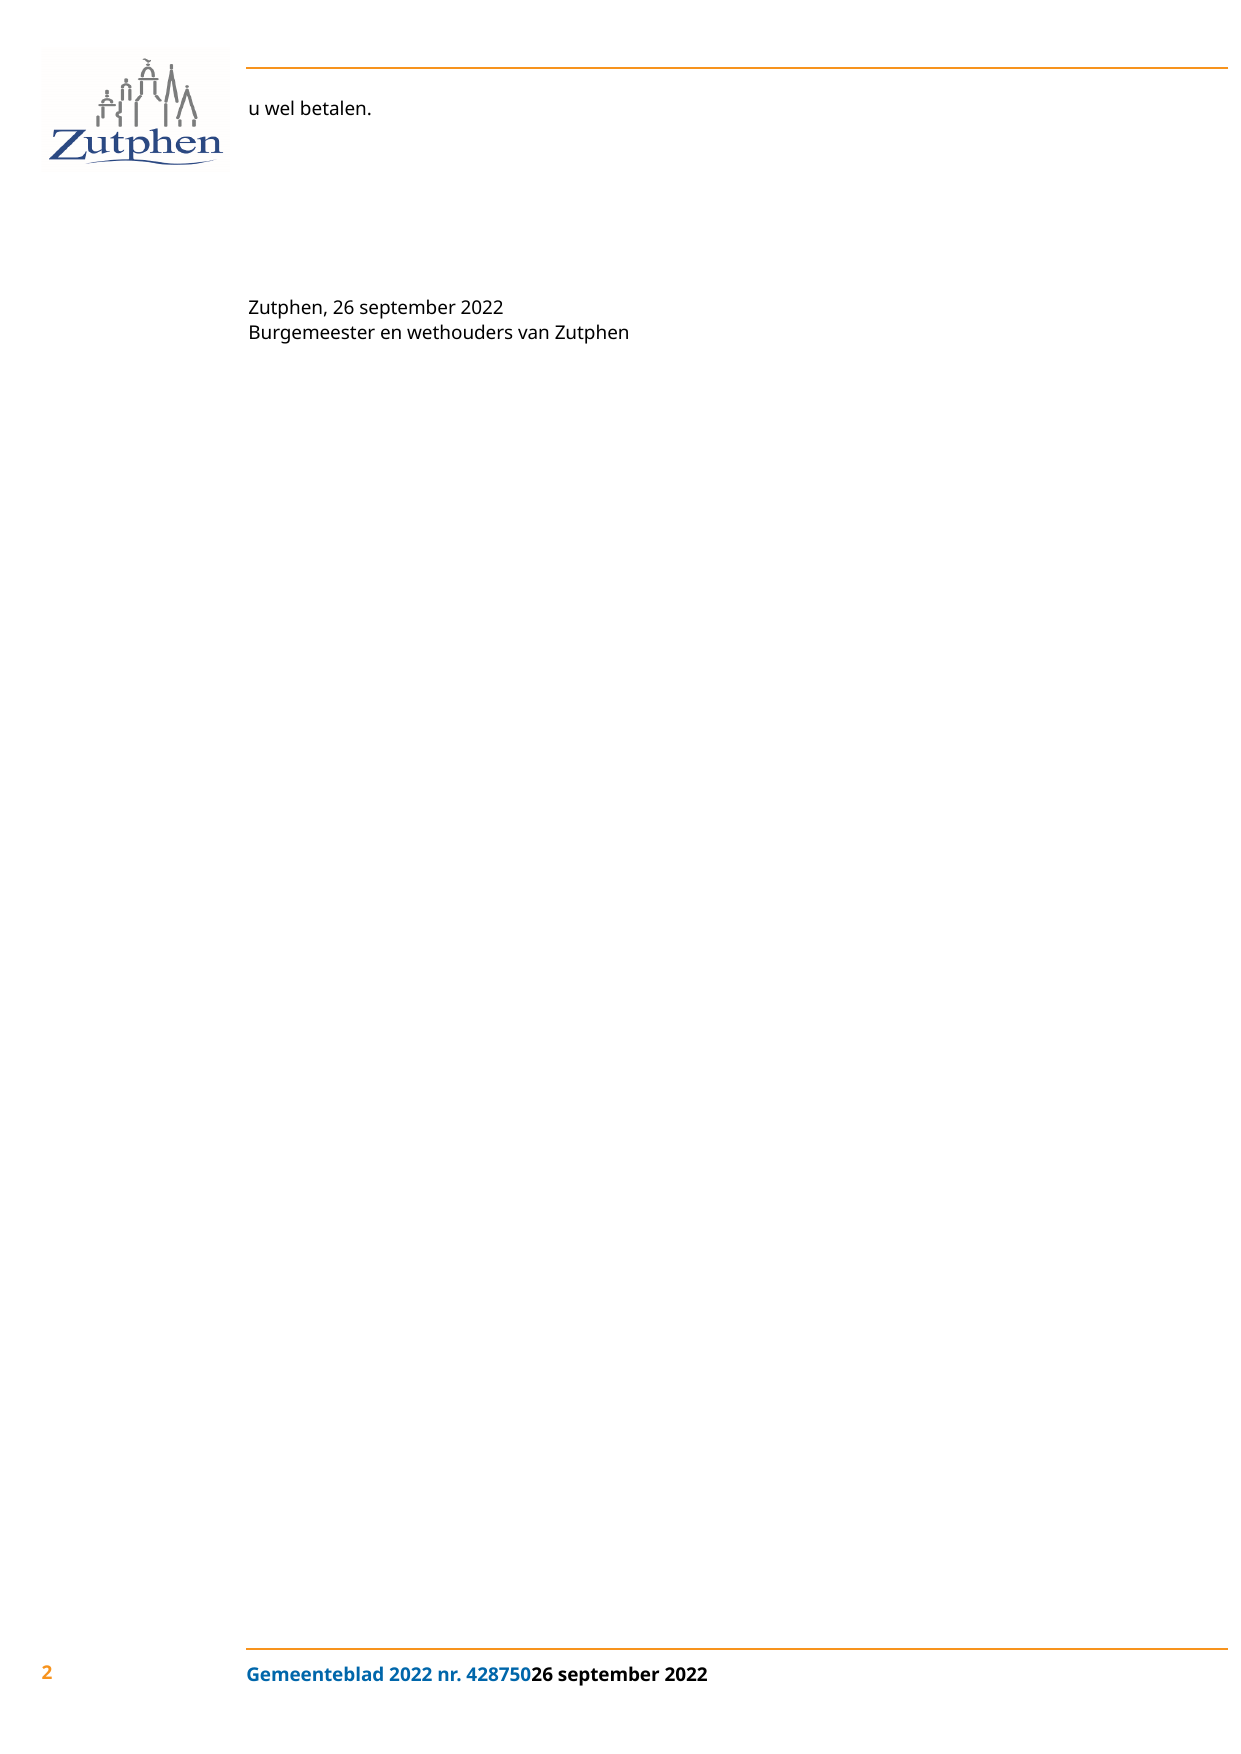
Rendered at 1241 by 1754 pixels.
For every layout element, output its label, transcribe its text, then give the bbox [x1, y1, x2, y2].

text u wel betalen. [248, 95, 1152, 121]
picture [41, 47, 231, 172]
text Zutphen, 26 september 2022 [248, 294, 1152, 319]
text Burgemeester en wethouders van Zutphen [248, 319, 1152, 345]
